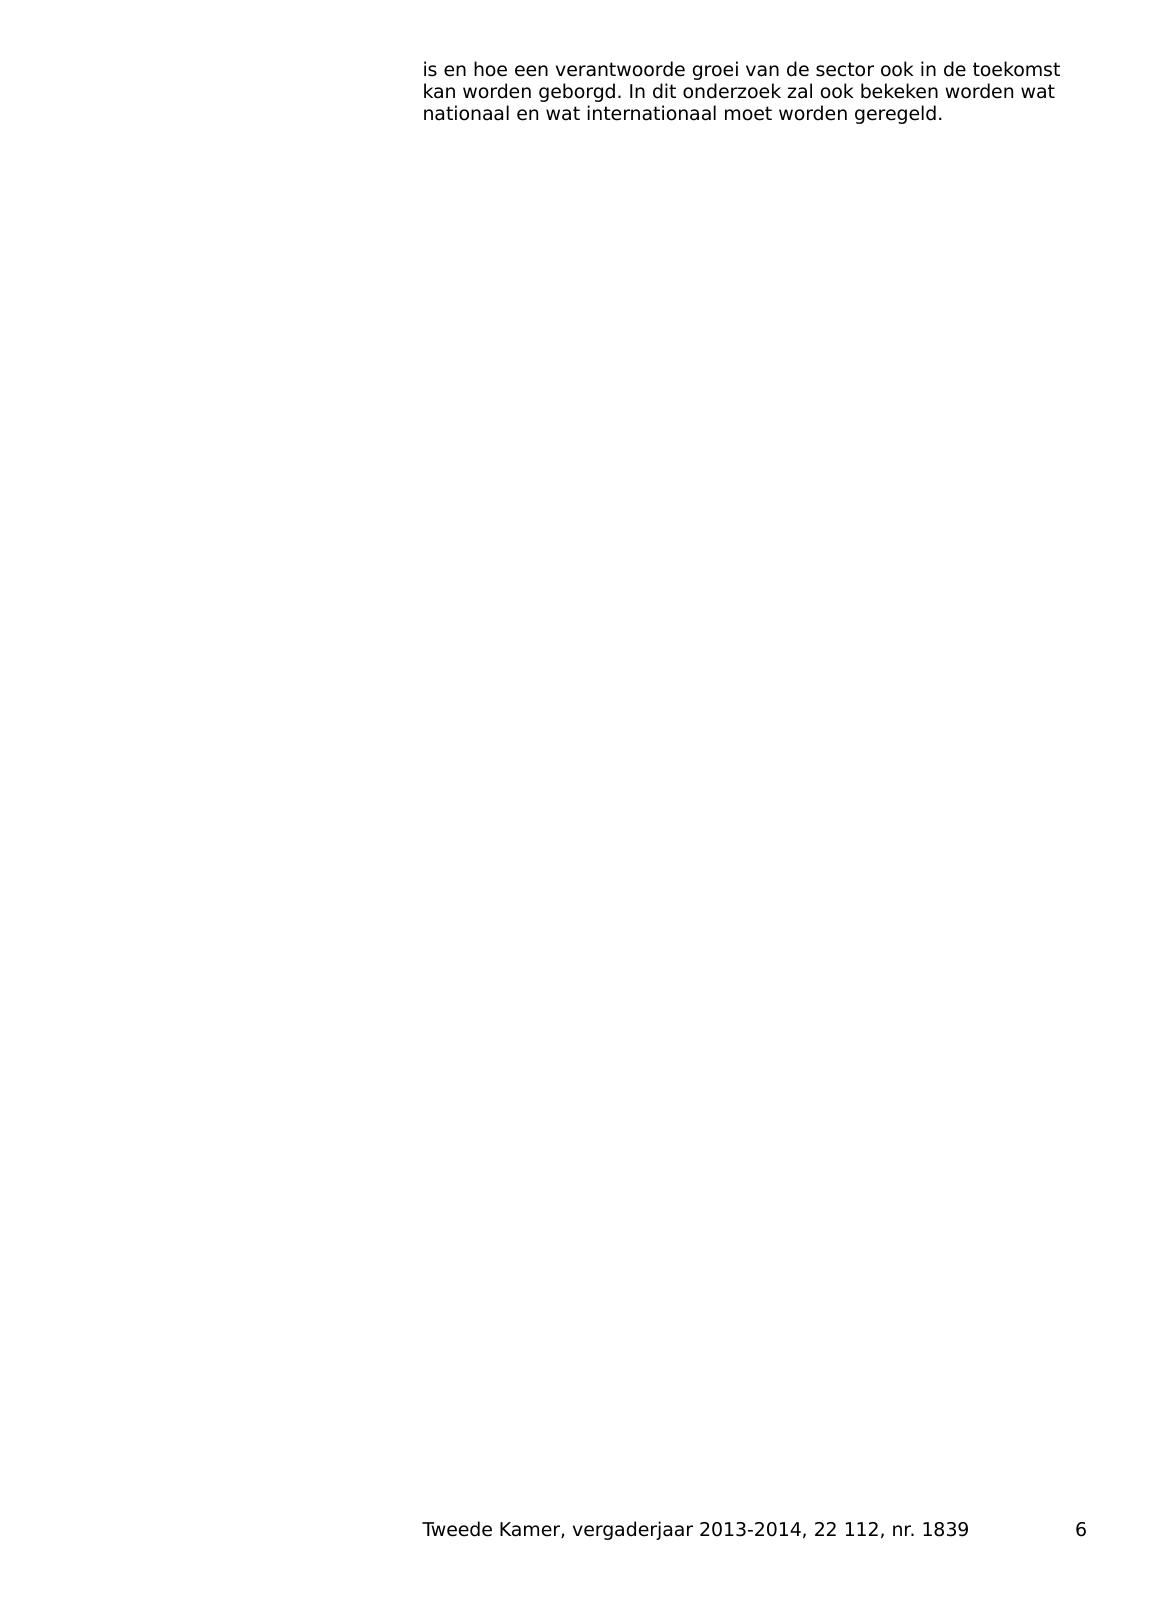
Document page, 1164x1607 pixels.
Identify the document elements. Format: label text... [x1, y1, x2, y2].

text is en hoe een verantwoorde groei van de sector ook in de toekomst kan worden geborgd. In dit onderzoek zal ook bekeken worden wat nationaal en wat internationaal moet worden geregeld. [422, 59, 1087, 125]
